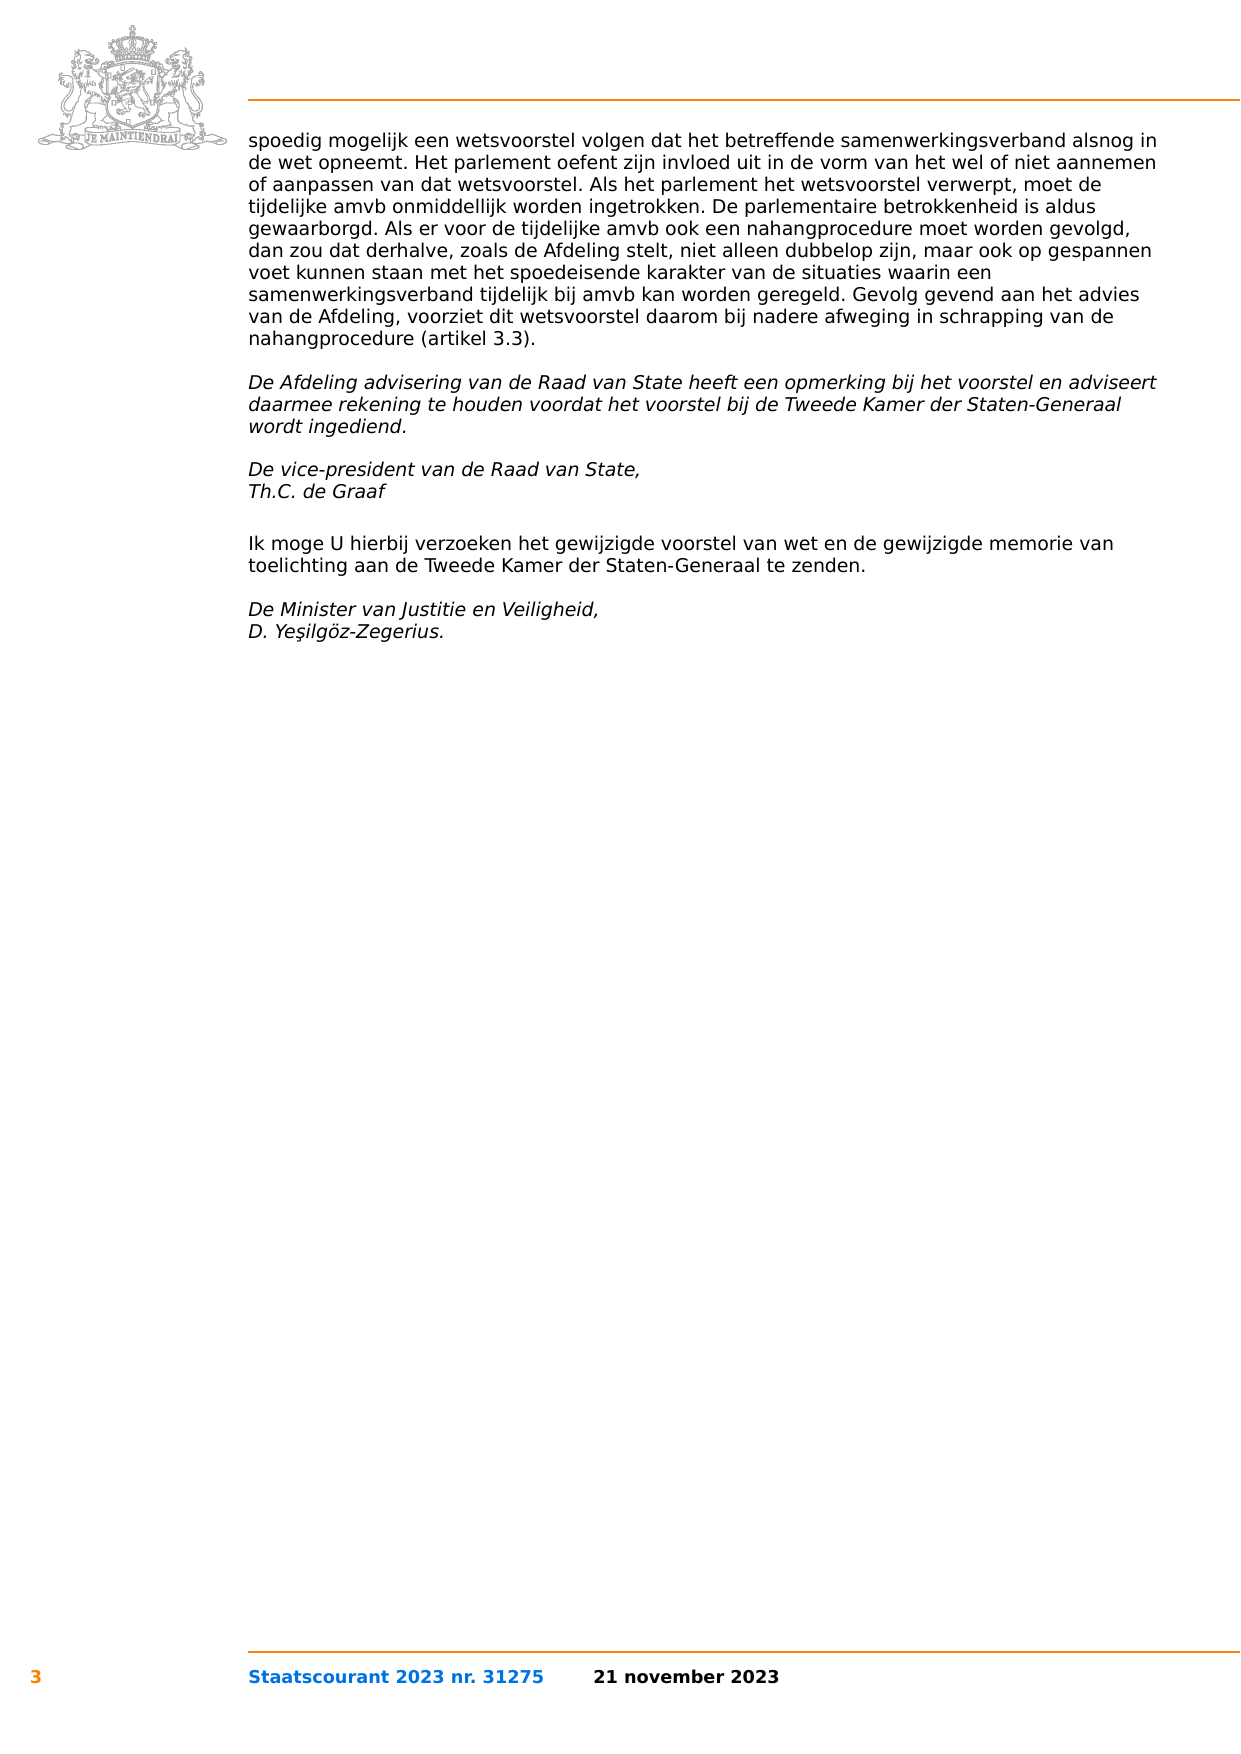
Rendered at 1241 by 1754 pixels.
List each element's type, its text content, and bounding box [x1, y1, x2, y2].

text De Minister van Justitie en Veiligheid, D. Yeşilgöz-Zegerius. [248, 599, 1163, 643]
text spoedig mogelijk een wetsvoorstel volgen dat het betreffende samenwerkingsverband alsnog in de wet opneemt. Het parlement oefent zijn invloed uit in de vorm van het wel of niet aannemen of aanpassen van dat wetsvoorstel. Als het parlement het wetsvoorstel verwerpt, moet de tijdelijke amvb onmiddellijk worden ingetrokken. De parlementaire betrokkenheid is aldus gewaarborgd. Als er voor de tijdelijke amvb ook een nahangprocedure moet worden gevolgd, dan zou dat derhalve, zoals de Afdeling stelt, niet alleen dubbelop zijn, maar ook op gespannen voet kunnen staan met het spoedeisende karakter van de situaties waarin een samenwerkingsverband tijdelijk bij amvb kan worden geregeld. Gevolg gevend aan het advies van de Afdeling, voorziet dit wetsvoorstel daarom bij nadere afweging in schrapping van de nahangprocedure (artikel 3.3). [248, 130, 1163, 350]
text Ik moge U hierbij verzoeken het gewijzigde voorstel van wet en de gewijzigde memorie van toelichting aan de Tweede Kamer der Staten-Generaal te zenden. [248, 533, 1163, 577]
text De vice-president van de Raad van State, [248, 459, 1163, 481]
text Th.C. de Graaf [248, 481, 1163, 503]
picture [38, 25, 227, 150]
text De Afdeling advisering van de Raad van State heeft een opmerking bij het voorstel en adviseert daarmee rekening te houden voordat het voorstel bij de Tweede Kamer der Staten-Generaal wordt ingediend. [248, 372, 1163, 437]
